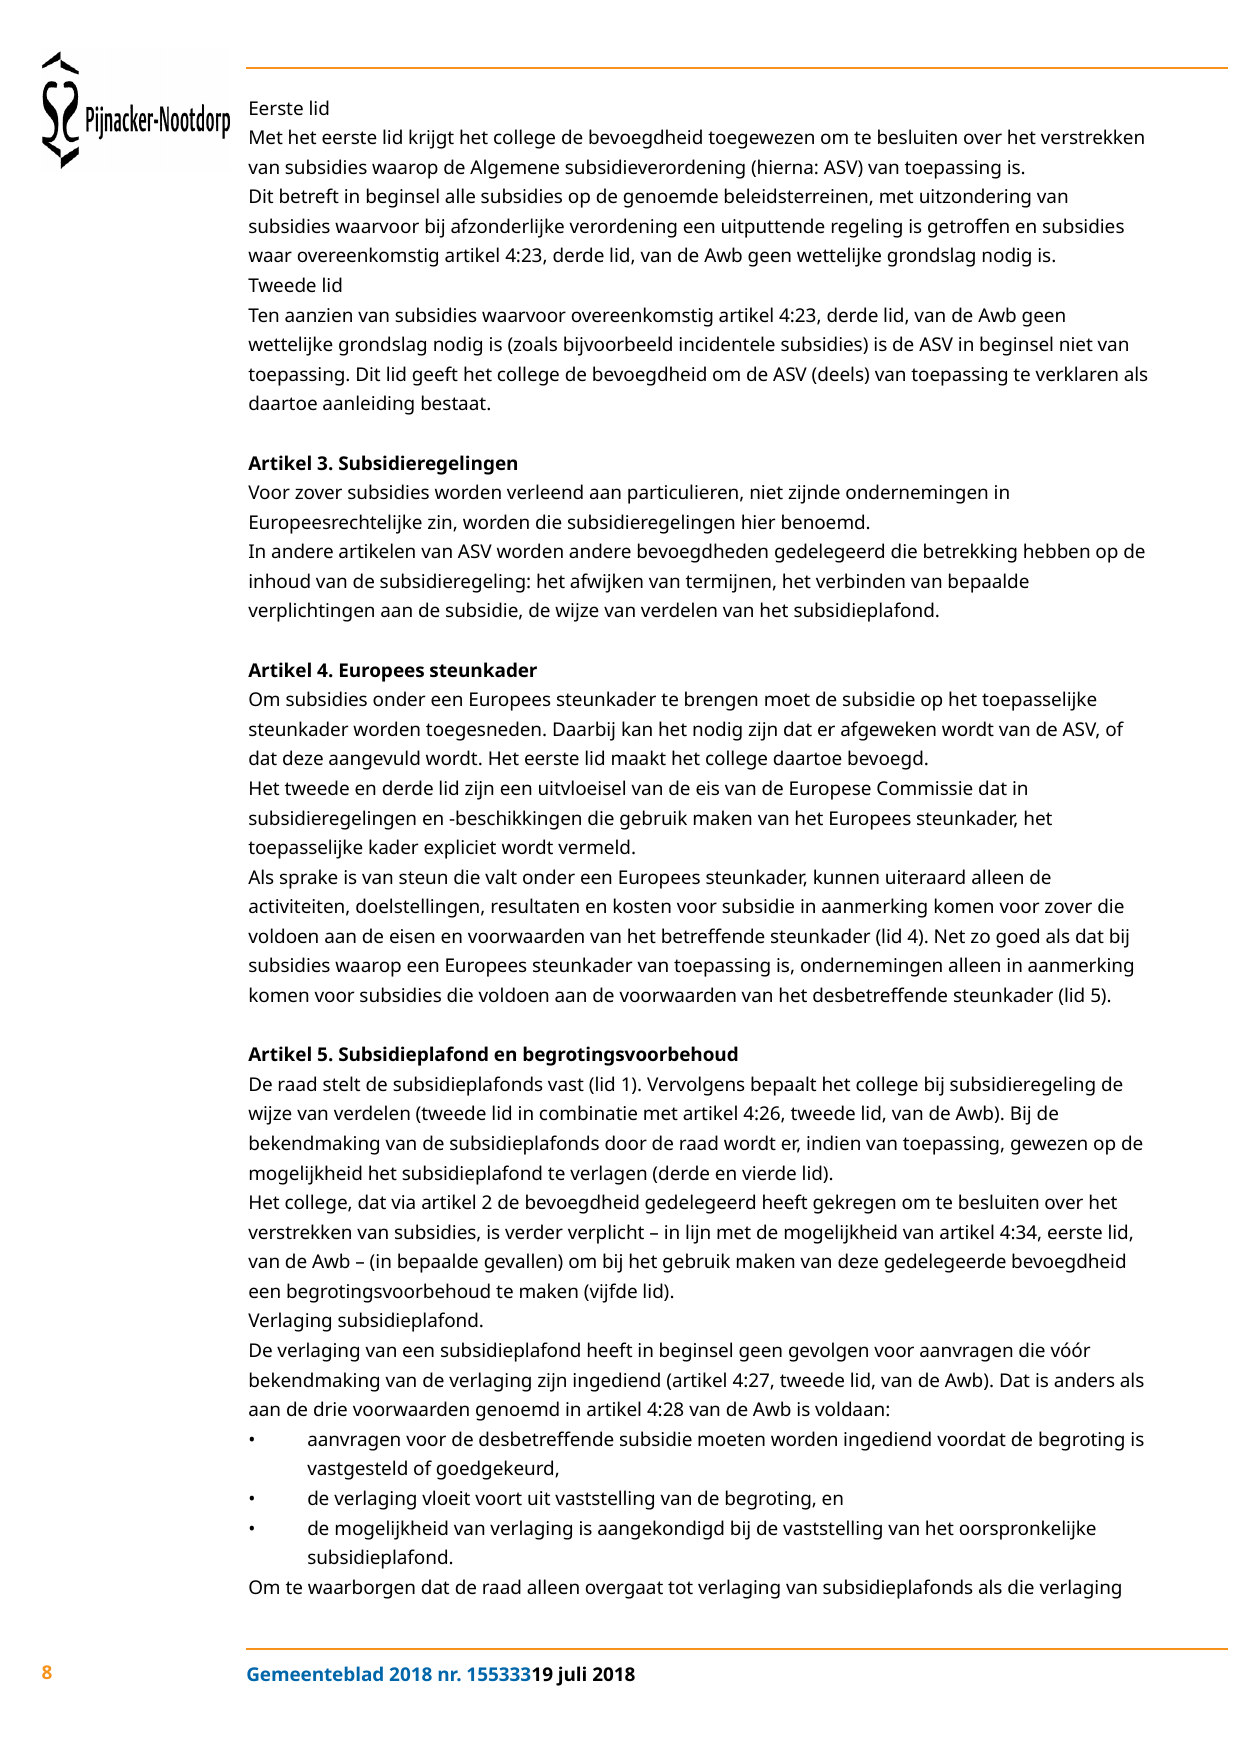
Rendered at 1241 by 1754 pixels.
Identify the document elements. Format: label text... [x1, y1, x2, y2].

text Dit betreft in beginsel alle subsidies op de genoemde beleidsterreinen, met uitzondering van subsidies waarvoor bij afzonderlijke verordening een uitputtende regeling is getroffen en subsidies waar overeenkomstig artikel 4:23, derde lid, van de Awb geen wettelijke grondslag nodig is. [248, 183, 1152, 268]
text Tweede lid [248, 272, 1152, 298]
text Het tweede en derde lid zijn een uitvloeisel van de eis van de Europese Commissie dat in subsidieregelingen en -beschikkingen die gebruik maken van het Europees steunkader, het toepasselijke kader expliciet wordt vermeld. [248, 775, 1152, 860]
text Eerste lid [248, 95, 1152, 121]
text Om subsidies onder een Europees steunkader te brengen moet de subsidie op het toepasselijke steunkader worden toegesneden. Daarbij kan het nodig zijn dat er afgeweken wordt van de ASV, of dat deze aangevuld wordt. Het eerste lid maakt het college daartoe bevoegd. [248, 686, 1152, 771]
text In andere artikelen van ASV worden andere bevoegdheden gedelegeerd die betrekking hebben op de inhoud van de subsidieregeling: het afwijken van termijnen, het verbinden van bepaalde verplichtingen aan de subsidie, de wijze van verdelen van het subsidieplafond. [248, 538, 1152, 623]
text Ten aanzien van subsidies waarvoor overeenkomstig artikel 4:23, derde lid, van de Awb geen wettelijke grondslag nodig is (zoals bijvoorbeeld incidentele subsidies) is de ASV in beginsel niet van toepassing. Dit lid geeft het college de bevoegdheid om de ASV (deels) van toepassing te verklaren als daartoe aanleiding bestaat. [248, 302, 1152, 416]
text Het college, dat via artikel 2 de bevoegdheid gedelegeerd heeft gekregen om te besluiten over het verstrekken van subsidies, is verder verplicht – in lijn met de mogelijkheid van artikel 4:34, eerste lid, van de Awb – (in bepaalde gevallen) om bij het gebruik maken van deze gedelegeerde bevoegdheid een begrotingsvoorbehoud te maken (vijfde lid). [248, 1189, 1152, 1304]
text Artikel 4. Europees steunkader [248, 657, 1152, 683]
list de mogelijkheid van verlaging is aangekondigd bij de vaststelling van het oorspronkelijke subsidieplafond. [248, 1515, 1152, 1570]
text Voor zover subsidies worden verleend aan particulieren, niet zijnde ondernemingen in Europeesrechtelijke zin, worden die subsidieregelingen hier benoemd. [248, 479, 1152, 535]
text Om te waarborgen dat de raad alleen overgaat tot verlaging van subsidieplafonds als die verlaging [248, 1574, 1152, 1600]
text Verlaging subsidieplafond. [248, 1308, 1152, 1333]
text Artikel 5. Subsidieplafond en begrotingsvoorbehoud [248, 1041, 1152, 1067]
list de verlaging vloeit voort uit vaststelling van de begroting, en [248, 1485, 1152, 1511]
text De verlaging van een subsidieplafond heeft in beginsel geen gevolgen voor aanvragen die vóór bekendmaking van de verlaging zijn ingediend (artikel 4:27, tweede lid, van de Awb). Dat is anders als aan de drie voorwaarden genoemd in artikel 4:28 van de Awb is voldaan: [248, 1337, 1152, 1422]
text De raad stelt de subsidieplafonds vast (lid 1). Vervolgens bepaalt het college bij subsidieregeling de wijze van verdelen (tweede lid in combinatie met artikel 4:26, tweede lid, van de Awb). Bij de bekendmaking van de subsidieplafonds door de raad wordt er, indien van toepassing, gewezen op de mogelijkheid het subsidieplafond te verlagen (derde en vierde lid). [248, 1071, 1152, 1186]
text Artikel 3. Subsidieregelingen [248, 450, 1152, 476]
text Met het eerste lid krijgt het college de bevoegdheid toegewezen om te besluiten over het verstrekken van subsidies waarop de Algemene subsidieverordening (hierna: ASV) van toepassing is. [248, 124, 1152, 180]
picture [41, 47, 231, 172]
list aanvragen voor de desbetreffende subsidie moeten worden ingediend voordat de begroting is vastgesteld of goedgekeurd, [248, 1426, 1152, 1481]
text Als sprake is van steun die valt onder een Europees steunkader, kunnen uiteraard alleen de activiteiten, doelstellingen, resultaten en kosten voor subsidie in aanmerking komen voor zover die voldoen aan de eisen en voorwaarden van het betreffende steunkader (lid 4). Net zo goed als dat bij subsidies waarop een Europees steunkader van toepassing is, ondernemingen alleen in aanmerking komen voor subsidies die voldoen aan de voorwaarden van het desbetreffende steunkader (lid 5). [248, 864, 1152, 1008]
